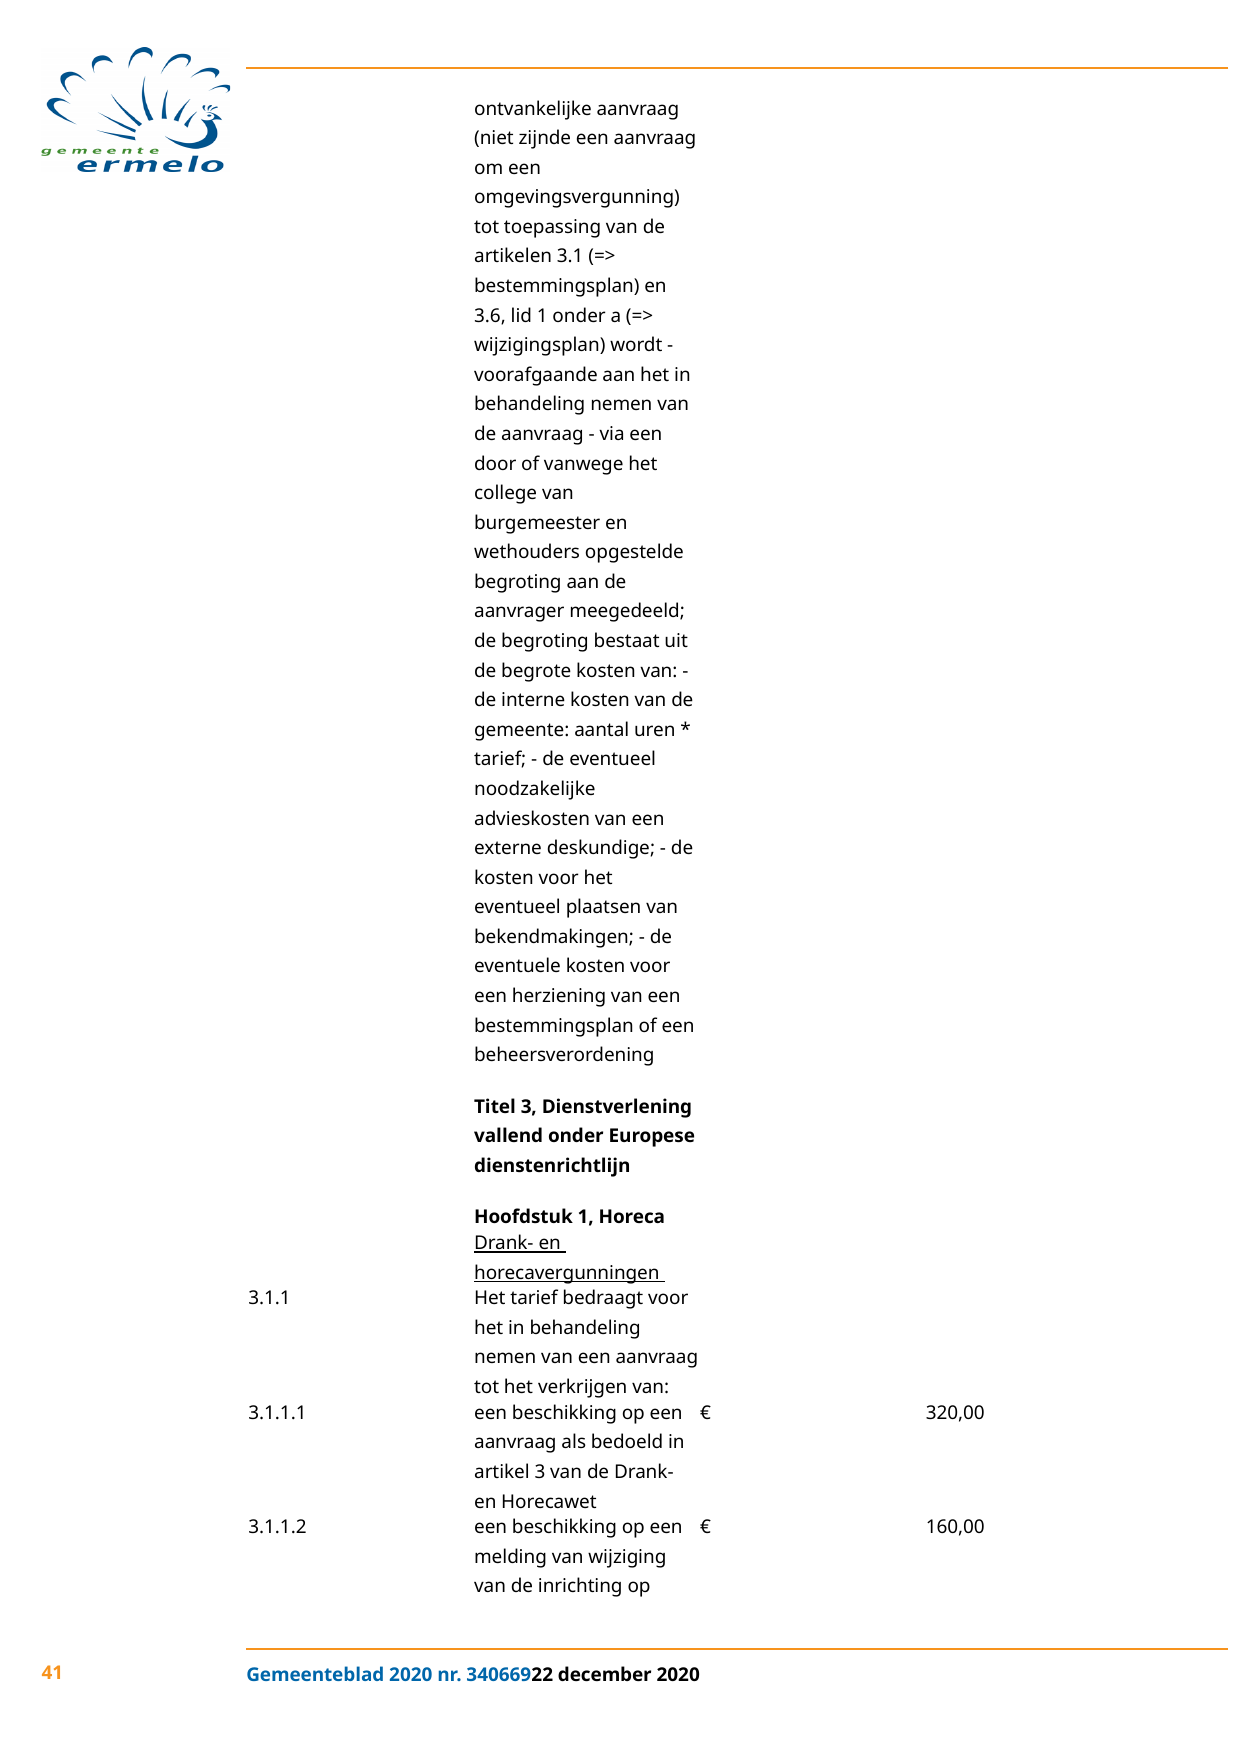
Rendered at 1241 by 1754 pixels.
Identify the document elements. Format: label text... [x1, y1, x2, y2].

table_cell [926, 1204, 1152, 1229]
table_cell Drank- en horecavergunningen [474, 1229, 700, 1284]
table_cell [248, 1229, 474, 1284]
table_cell [700, 1093, 926, 1178]
table_cell 160,00 [926, 1514, 1152, 1598]
table_cell [926, 1178, 1152, 1203]
table_cell 320,00 [926, 1399, 1152, 1513]
table_cell [700, 95, 926, 1067]
table_cell [700, 1285, 926, 1399]
table_cell Het tarief bedraagt voor het in behandeling nemen van een aanvraag tot het verkrijgen van: [474, 1285, 700, 1399]
table_cell een beschikking op een aanvraag als bedoeld in artikel 3 van de Drank- en Horecawet [474, 1399, 700, 1513]
table_cell [926, 1093, 1152, 1178]
table_cell 3.1.1 [248, 1285, 474, 1399]
table_cell [926, 1229, 1152, 1284]
table_cell Titel 3, Dienstverlening vallend onder Europese dienstenrichtlijn [474, 1093, 700, 1178]
table_cell [926, 1067, 1152, 1093]
table_cell 3.1.1.1 [248, 1399, 474, 1513]
picture [41, 47, 231, 172]
table_cell [248, 1067, 474, 1093]
table_cell [248, 1178, 474, 1203]
table_cell [700, 1229, 926, 1284]
table_cell ontvankelijke aanvraag (niet zijnde een aanvraag om een omgevingsvergunning) tot toepassing van de artikelen 3.1 (=> bestemmingsplan) en 3.6, lid 1 onder a (=> wijzigingsplan) wordt - voorafgaande aan het in behandeling nemen van de aanvraag - via een door of vanwege het college van burgemeester en wethouders opgestelde begroting aan de aanvrager meegedeeld; de begroting bestaat uit de begrote kosten van: - de interne kosten van de gemeente: aantal uren * tarief; - de eventueel noodzakelijke advieskosten van een externe deskundige; - de kosten voor het eventueel plaatsen van bekendmakingen; - de eventuele kosten voor een herziening van een bestemmingsplan of een beheersverordening [474, 95, 700, 1067]
table_cell [700, 1178, 926, 1203]
table_cell 3.1.1.2 [248, 1514, 474, 1598]
table_cell Hoofdstuk 1, Horeca [474, 1204, 700, 1229]
table_cell [248, 1204, 474, 1229]
table_cell [700, 1204, 926, 1229]
table_cell [248, 1093, 474, 1178]
table_cell [248, 95, 474, 1067]
table_cell € [700, 1399, 926, 1513]
table_cell [926, 1285, 1152, 1399]
table_cell € [700, 1514, 926, 1598]
table_cell [700, 1067, 926, 1093]
table_cell [474, 1067, 700, 1093]
table_cell een beschikking op een melding van wijziging van de inrichting op [474, 1514, 700, 1598]
table_cell [926, 95, 1152, 1067]
table_cell [474, 1178, 700, 1203]
